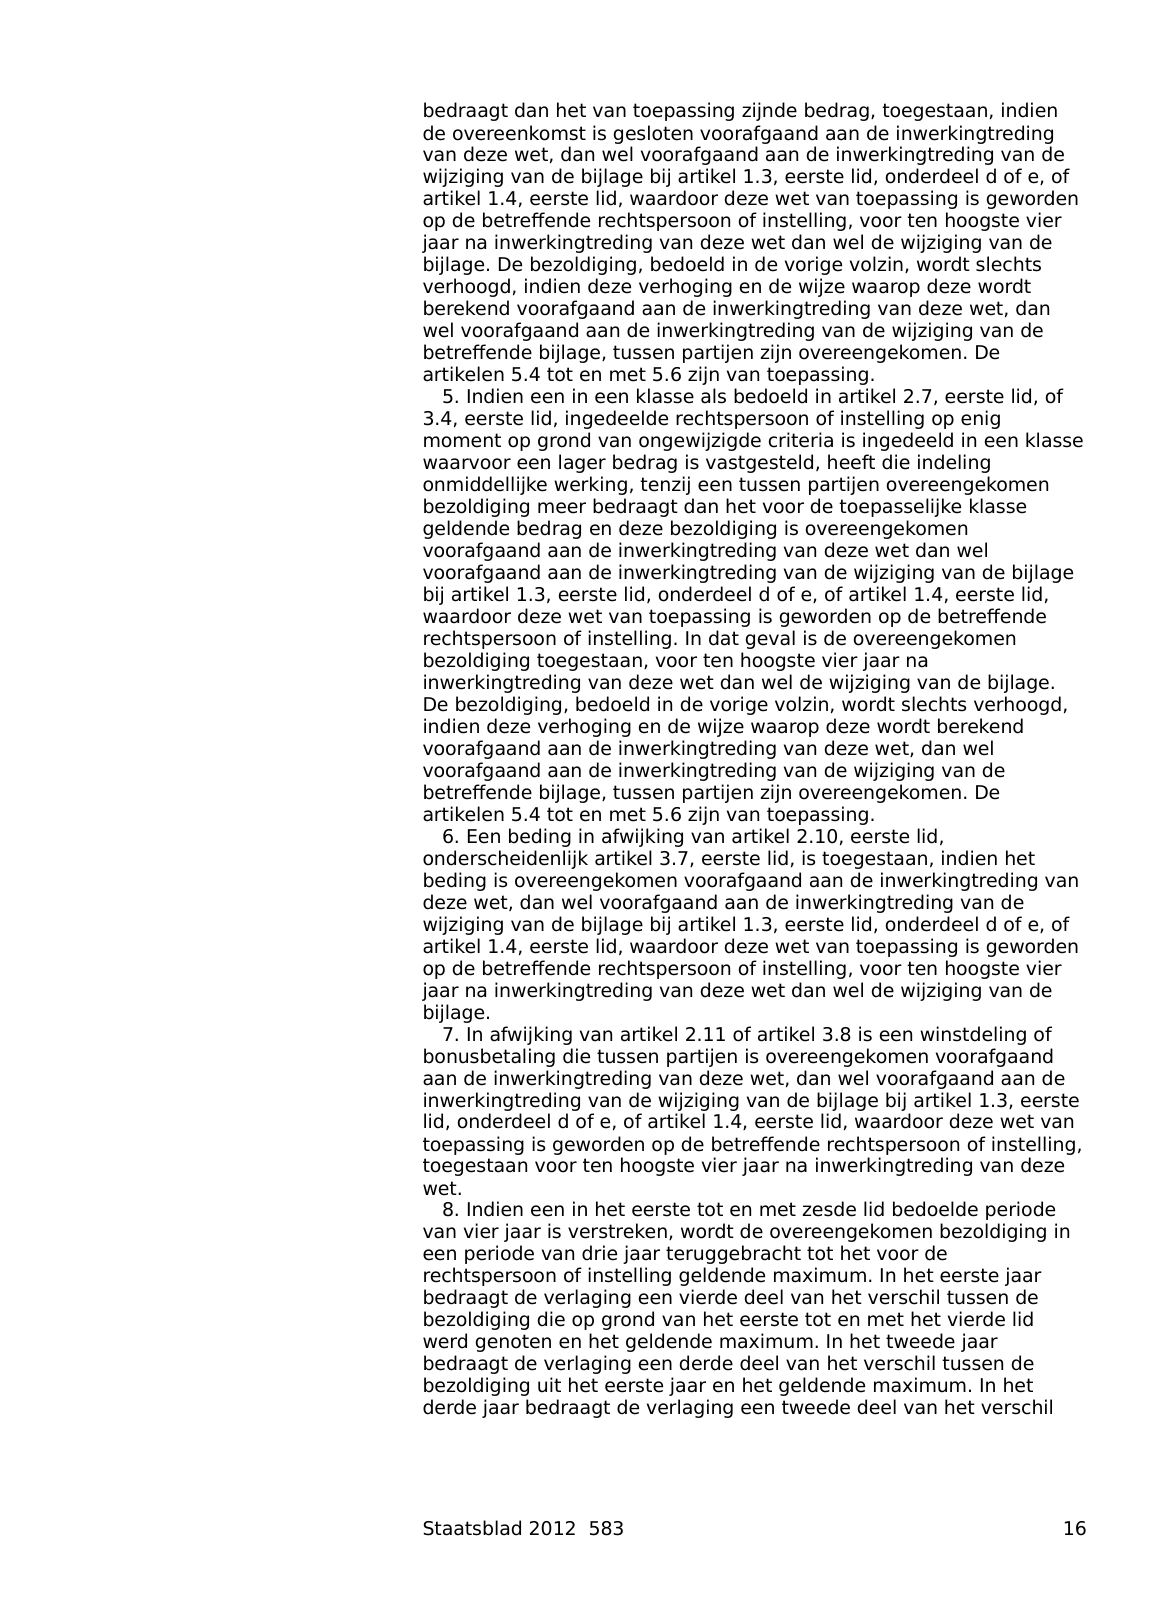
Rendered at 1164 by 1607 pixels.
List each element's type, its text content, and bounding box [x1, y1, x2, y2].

text 5. Indien een in een klasse als bedoeld in artikel 2.7, eerste lid, of 3.4, eerste lid, ingedeelde rechtspersoon of instelling op enig moment op grond van ongewijzigde criteria is ingedeeld in een klasse waarvoor een lager bedrag is vastgesteld, heeft die indeling onmiddellijke werking, tenzij een tussen partijen overeengekomen bezoldiging meer bedraagt dan het voor de toepasselijke klasse geldende bedrag en deze bezoldiging is overeengekomen voorafgaand aan de inwerkingtreding van deze wet dan wel voorafgaand aan de inwerkingtreding van de wijziging van de bijlage bij artikel 1.3, eerste lid, onderdeel d of e, of artikel 1.4, eerste lid, waardoor deze wet van toepassing is geworden op de betreffende rechtspersoon of instelling. In dat geval is de overeengekomen bezoldiging toegestaan, voor ten hoogste vier jaar na inwerkingtreding van deze wet dan wel de wijziging van de bijlage. De bezoldiging, bedoeld in de vorige volzin, wordt slechts verhoogd, indien deze verhoging en de wijze waarop deze wordt berekend voorafgaand aan de inwerkingtreding van deze wet, dan wel voorafgaand aan de inwerkingtreding van de wijziging van de betreffende bijlage, tussen partijen zijn overeengekomen. De artikelen 5.4 tot en met 5.6 zijn van toepassing. [422, 386, 1087, 826]
text bedraagt dan het van toepassing zijnde bedrag, toegestaan, indien de overeenkomst is gesloten voorafgaand aan de inwerkingtreding van deze wet, dan wel voorafgaand aan de inwerkingtreding van de wijziging van de bijlage bij artikel 1.3, eerste lid, onderdeel d of e, of artikel 1.4, eerste lid, waardoor deze wet van toepassing is geworden op de betreffende rechtspersoon of instelling, voor ten hoogste vier jaar na inwerkingtreding van deze wet dan wel de wijziging van de bijlage. De bezoldiging, bedoeld in de vorige volzin, wordt slechts verhoogd, indien deze verhoging en de wijze waarop deze wordt berekend voorafgaand aan de inwerkingtreding van deze wet, dan wel voorafgaand aan de inwerkingtreding van de wijziging van de betreffende bijlage, tussen partijen zijn overeengekomen. De artikelen 5.4 tot en met 5.6 zijn van toepassing. [422, 100, 1087, 386]
text 7. In afwijking van artikel 2.11 of artikel 3.8 is een winstdeling of bonusbetaling die tussen partijen is overeengekomen voorafgaand aan de inwerkingtreding van deze wet, dan wel voorafgaand aan de inwerkingtreding van de wijziging van de bijlage bij artikel 1.3, eerste lid, onderdeel d of e, of artikel 1.4, eerste lid, waardoor deze wet van toepassing is geworden op de betreffende rechtspersoon of instelling, toegestaan voor ten hoogste vier jaar na inwerkingtreding van deze wet. [422, 1023, 1087, 1199]
text 8. Indien een in het eerste tot en met zesde lid bedoelde periode van vier jaar is verstreken, wordt de overeengekomen bezoldiging in een periode van drie jaar teruggebracht tot het voor de rechtspersoon of instelling geldende maximum. In het eerste jaar bedraagt de verlaging een vierde deel van het verschil tussen de bezoldiging die op grond van het eerste tot en met het vierde lid werd genoten en het geldende maximum. In het tweede jaar bedraagt de verlaging een derde deel van het verschil tussen de bezoldiging uit het eerste jaar en het geldende maximum. In het derde jaar bedraagt de verlaging een tweede deel van het verschil [422, 1199, 1087, 1419]
text 6. Een beding in afwijking van artikel 2.10, eerste lid, onderscheidenlijk artikel 3.7, eerste lid, is toegestaan, indien het beding is overeengekomen voorafgaand aan de inwerkingtreding van deze wet, dan wel voorafgaand aan de inwerkingtreding van de wijziging van de bijlage bij artikel 1.3, eerste lid, onderdeel d of e, of artikel 1.4, eerste lid, waardoor deze wet van toepassing is geworden op de betreffende rechtspersoon of instelling, voor ten hoogste vier jaar na inwerkingtreding van deze wet dan wel de wijziging van de bijlage. [422, 826, 1087, 1023]
